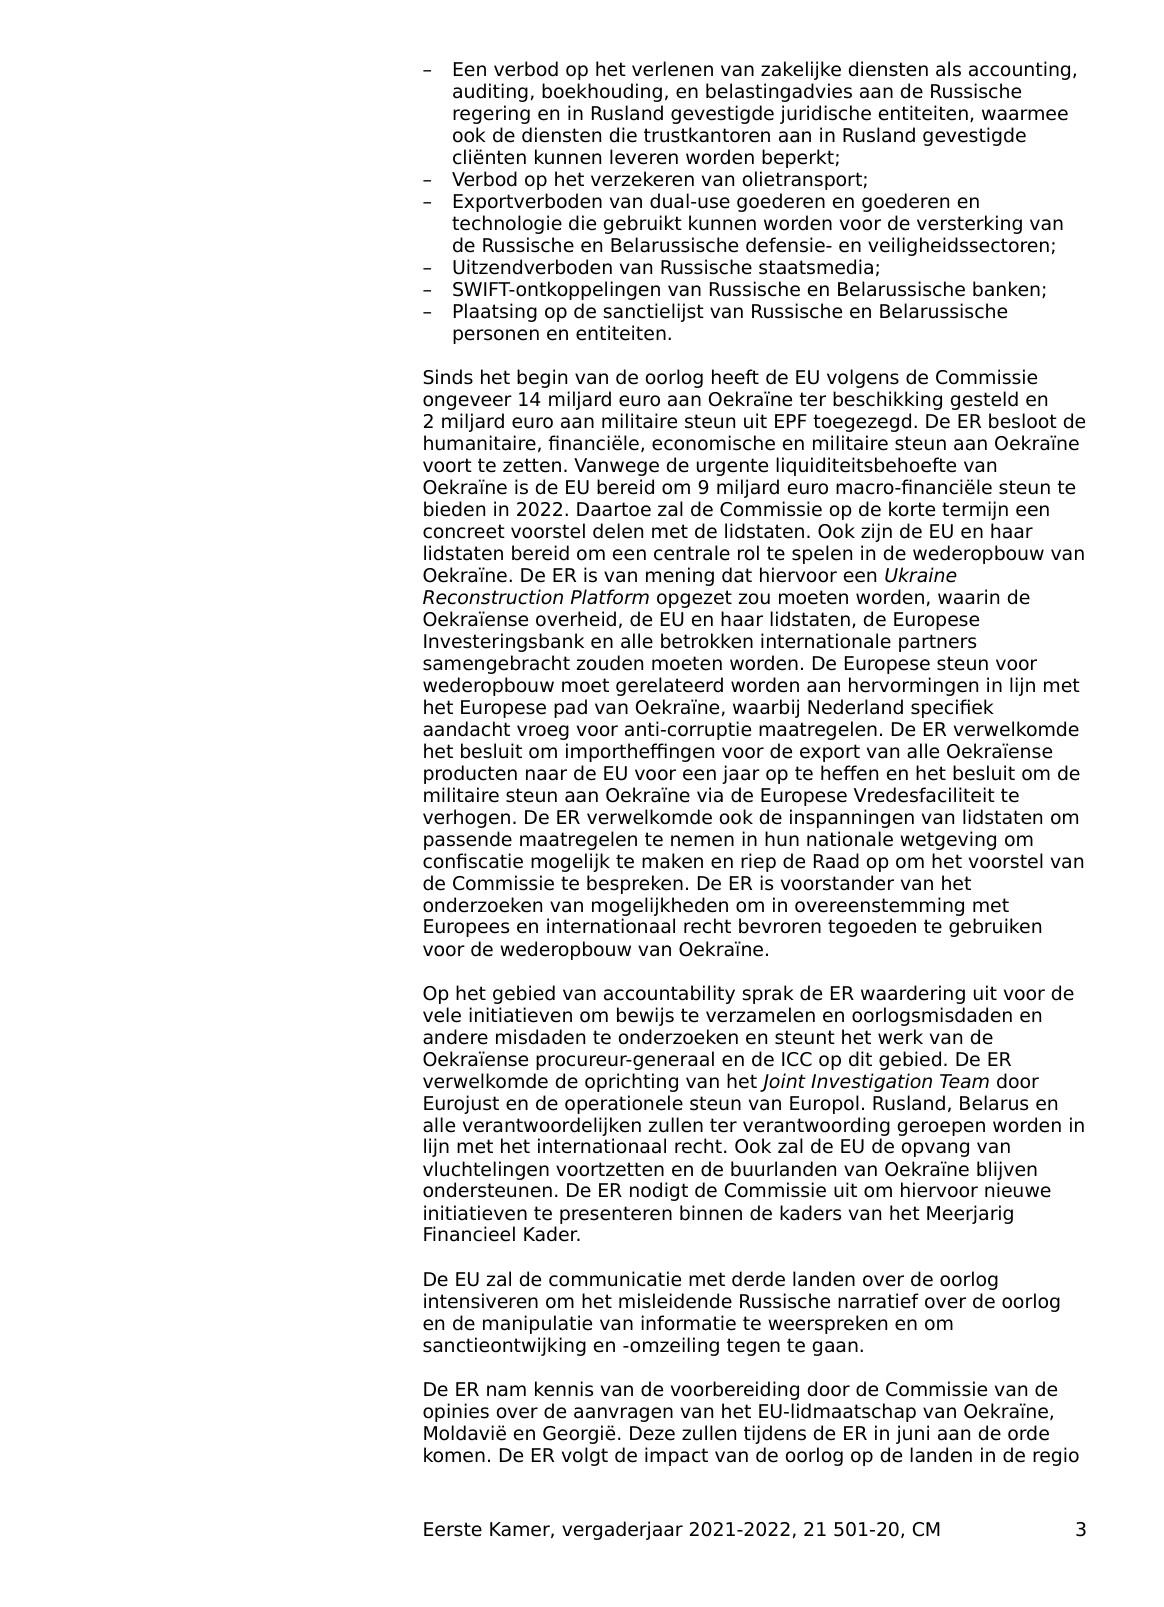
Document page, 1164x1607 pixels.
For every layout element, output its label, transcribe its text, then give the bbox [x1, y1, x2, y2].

text – Exportverboden van dual-use goederen en goederen en technologie die gebruikt kunnen worden voor de versterking van de Russische en Belarussische defensie- en veiligheidssectoren; [422, 191, 1087, 257]
text – Uitzendverboden van Russische staatsmedia; [422, 257, 1087, 279]
text – Verbod op het verzekeren van olietransport; [422, 169, 1087, 191]
text – Een verbod op het verlenen van zakelijke diensten als accounting, auditing, boekhouding, en belastingadvies aan de Russische regering en in Rusland gevestigde juridische entiteiten, waarmee ook de diensten die trustkantoren aan in Rusland gevestigde cliënten kunnen leveren worden beperkt; [422, 59, 1087, 169]
text – Plaatsing op de sanctielijst van Russische en Belarussische personen en entiteiten. [422, 301, 1087, 345]
text De EU zal de communicatie met derde landen over de oorlog intensiveren om het misleidende Russische narratief over de oorlog en de manipulatie van informatie te weerspreken en om sanctieontwijking en -omzeiling tegen te gaan. [422, 1268, 1087, 1356]
text De ER nam kennis van de voorbereiding door de Commissie van de opinies over de aanvragen van het EU-lidmaatschap van Oekraïne, Moldavië en Georgië. Deze zullen tijdens de ER in juni aan de orde komen. De ER volgt de impact van de oorlog op de landen in de regio [422, 1379, 1087, 1467]
text Op het gebied van accountability sprak de ER waardering uit voor de vele initiatieven om bewijs te verzamelen en oorlogsmisdaden en andere misdaden te onderzoeken en steunt het werk van de Oekraïense procureur-generaal en de ICC op dit gebied. De ER verwelkomde de oprichting van het Joint Investigation Team door Eurojust en de operationele steun van Europol. Rusland, Belarus en alle verantwoordelijken zullen ter verantwoording geroepen worden in lijn met het internationaal recht. Ook zal de EU de opvang van vluchtelingen voortzetten en de buurlanden van Oekraïne blijven ondersteunen. De ER nodigt de Commissie uit om hiervoor nieuwe initiatieven te presenteren binnen de kaders van het Meerjarig Financieel Kader. [422, 983, 1087, 1246]
text – SWIFT-ontkoppelingen van Russische en Belarussische banken; [422, 279, 1087, 301]
text Sinds het begin van de oorlog heeft de EU volgens de Commissie ongeveer 14 miljard euro aan Oekraïne ter beschikking gesteld en 2 miljard euro aan militaire steun uit EPF toegezegd. De ER besloot de humanitaire, financiële, economische en militaire steun aan Oekraïne voort te zetten. Vanwege de urgente liquiditeitsbehoefte van Oekraïne is de EU bereid om 9 miljard euro macro-financiële steun te bieden in 2022. Daartoe zal de Commissie op de korte termijn een concreet voorstel delen met de lidstaten. Ook zijn de EU en haar lidstaten bereid om een centrale rol te spelen in de wederopbouw van Oekraïne. De ER is van mening dat hiervoor een Ukraine Reconstruction Platform opgezet zou moeten worden, waarin de Oekraïense overheid, de EU en haar lidstaten, de Europese Investeringsbank en alle betrokken internationale partners samengebracht zouden moeten worden. De Europese steun voor wederopbouw moet gerelateerd worden aan hervormingen in lijn met het Europese pad van Oekraïne, waarbij Nederland specifiek aandacht vroeg voor anti-corruptie maatregelen. De ER verwelkomde het besluit om importheffingen voor de export van alle Oekraïense producten naar de EU voor een jaar op te heffen en het besluit om de militaire steun aan Oekraïne via de Europese Vredesfaciliteit te verhogen. De ER verwelkomde ook de inspanningen van lidstaten om passende maatregelen te nemen in hun nationale wetgeving om confiscatie mogelijk te maken en riep de Raad op om het voorstel van de Commissie te bespreken. De ER is voorstander van het onderzoeken van mogelijkheden om in overeenstemming met Europees en internationaal recht bevroren tegoeden te gebruiken voor de wederopbouw van Oekraïne. [422, 367, 1087, 960]
